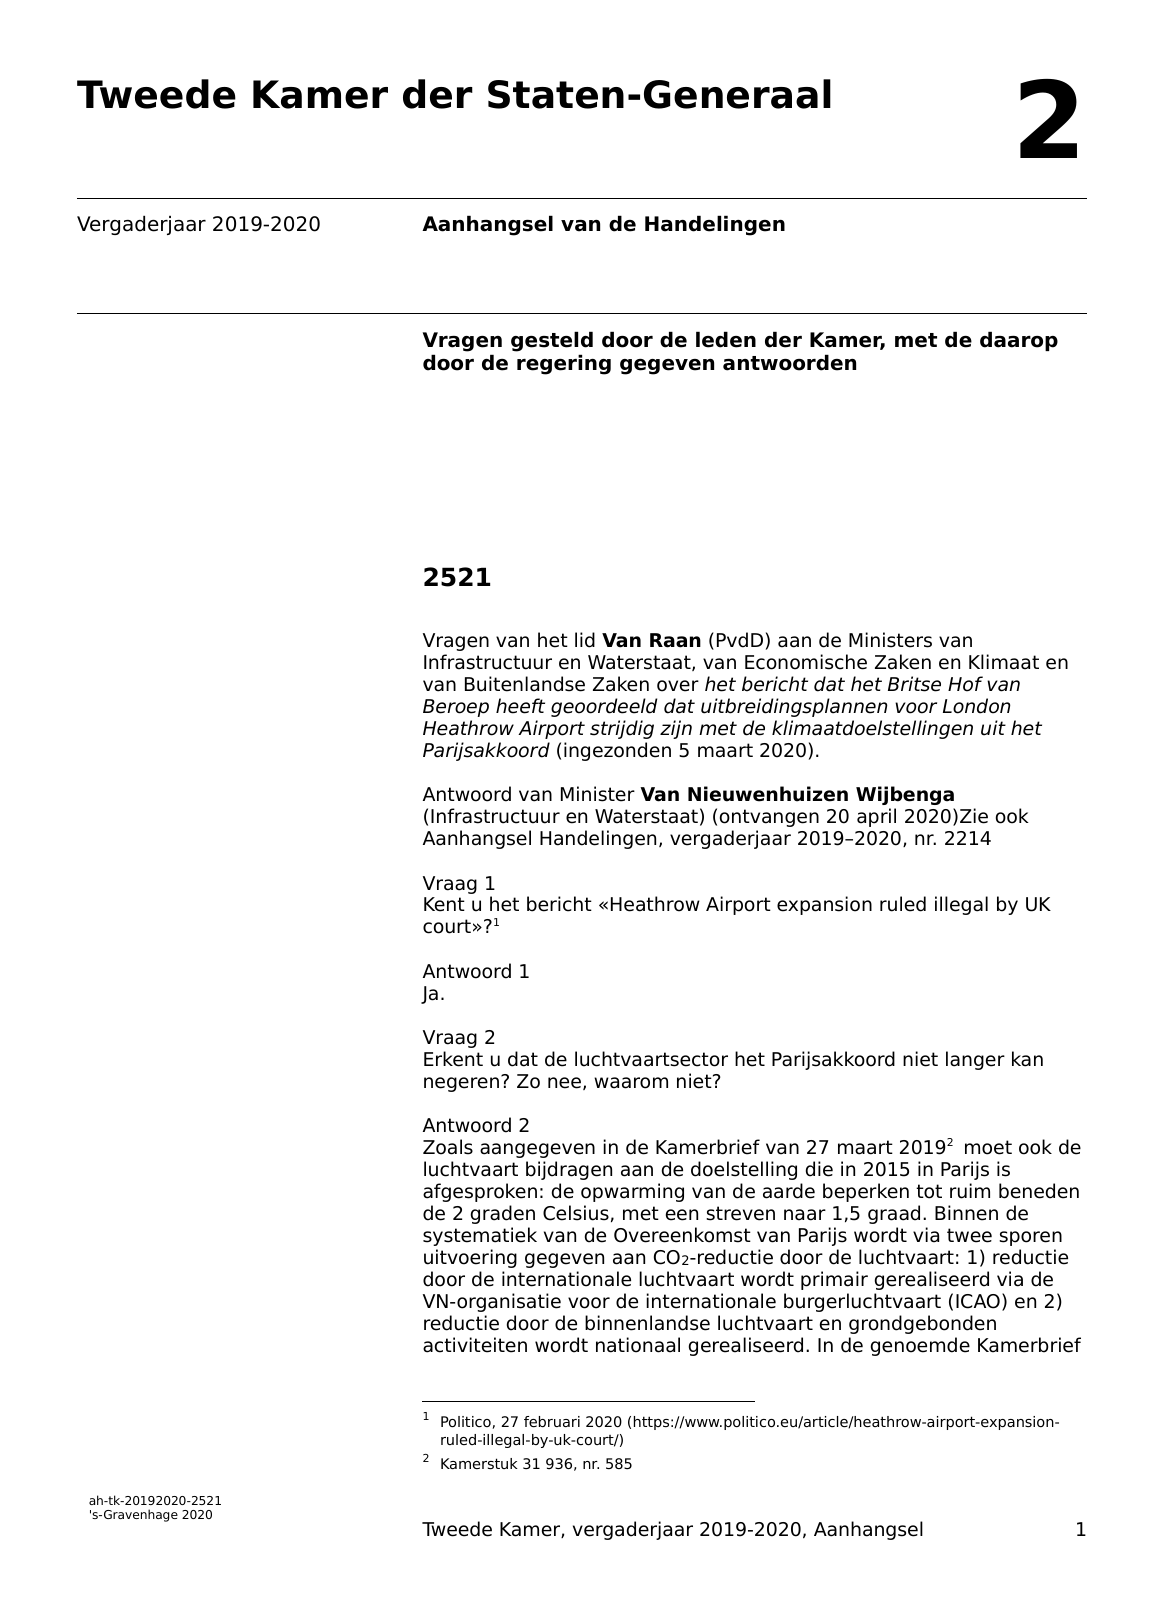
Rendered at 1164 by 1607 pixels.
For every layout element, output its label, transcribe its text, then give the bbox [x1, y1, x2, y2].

text Vraag 2 [422, 1027, 1087, 1049]
text Antwoord van Minister Van Nieuwenhuizen Wijbenga (Infrastructuur en Waterstaat) (ontvangen 20 april 2020)Zie ook Aanhangsel Handelingen, vergaderjaar 2019–2020, nr. 2214 [422, 784, 1087, 850]
text 2521 [422, 563, 1087, 592]
text Zoals aangegeven in de Kamerbrief van 27 maart 2019 moet ook de luchtvaart bijdragen aan de doelstelling die in 2015 in Parijs is afgesproken: de opwarming van de aarde beperken tot ruim beneden de 2 graden Celsius, met een streven naar 1,5 graad. Binnen de systematiek van de Overeenkomst van Parijs wordt via twee sporen uitvoering gegeven aan CO2-reductie door de luchtvaart: 1) reductie door de internationale luchtvaart wordt primair gerealiseerd via de VN-organisatie voor de internationale burgerluchtvaart (ICAO) en 2) reductie door de binnenlandse luchtvaart en grondgebonden activiteiten wordt nationaal gerealiseerd. In de genoemde Kamerbrief [422, 1137, 1087, 1357]
text Erkent u dat de luchtvaartsector het Parijsakkoord niet langer kan negeren? Zo nee, waarom niet? [422, 1049, 1087, 1093]
text Kent u het bericht «Heathrow Airport expansion ruled illegal by UK court»? [422, 894, 1087, 938]
text Ja. [422, 982, 1087, 1004]
text ah-tk-20192020-2521 [88, 1494, 323, 1508]
text Antwoord 1 [422, 961, 1087, 982]
text Kamerstuk 31 936, nr. 585 [422, 1452, 1087, 1474]
text Antwoord 2 [422, 1115, 1087, 1137]
table_cell Vragen gesteld door de leden der Kamer, met de daarop door de regering gegeven antwoorden [422, 314, 1087, 375]
table_cell Aanhangsel van de Handelingen [422, 199, 1087, 313]
text 's-Gravenhage 2020 [88, 1508, 323, 1522]
text Vraag 1 [422, 872, 1087, 894]
table_header Tweede Kamer der Staten-Generaal [77, 59, 886, 198]
table_cell Vergaderjaar 2019-2020 [77, 199, 422, 313]
table_header 2 [886, 59, 1087, 198]
text Vragen van het lid Van Raan (PvdD) aan de Ministers van Infrastructuur en Waterstaat, van Economische Zaken en Klimaat en van Buitenlandse Zaken over het bericht dat het Britse Hof van Beroep heeft geoordeeld dat uitbreidingsplannen voor London Heathrow Airport strijdig zijn met de klimaatdoelstellingen uit het Parijsakkoord (ingezonden 5 maart 2020). [422, 630, 1087, 762]
text Politico, 27 februari 2020 (https://www.politico.eu/article/heathrow-airport-expansion-ruled-illegal-by-uk-court/) [422, 1410, 1087, 1449]
table_cell [77, 314, 422, 375]
